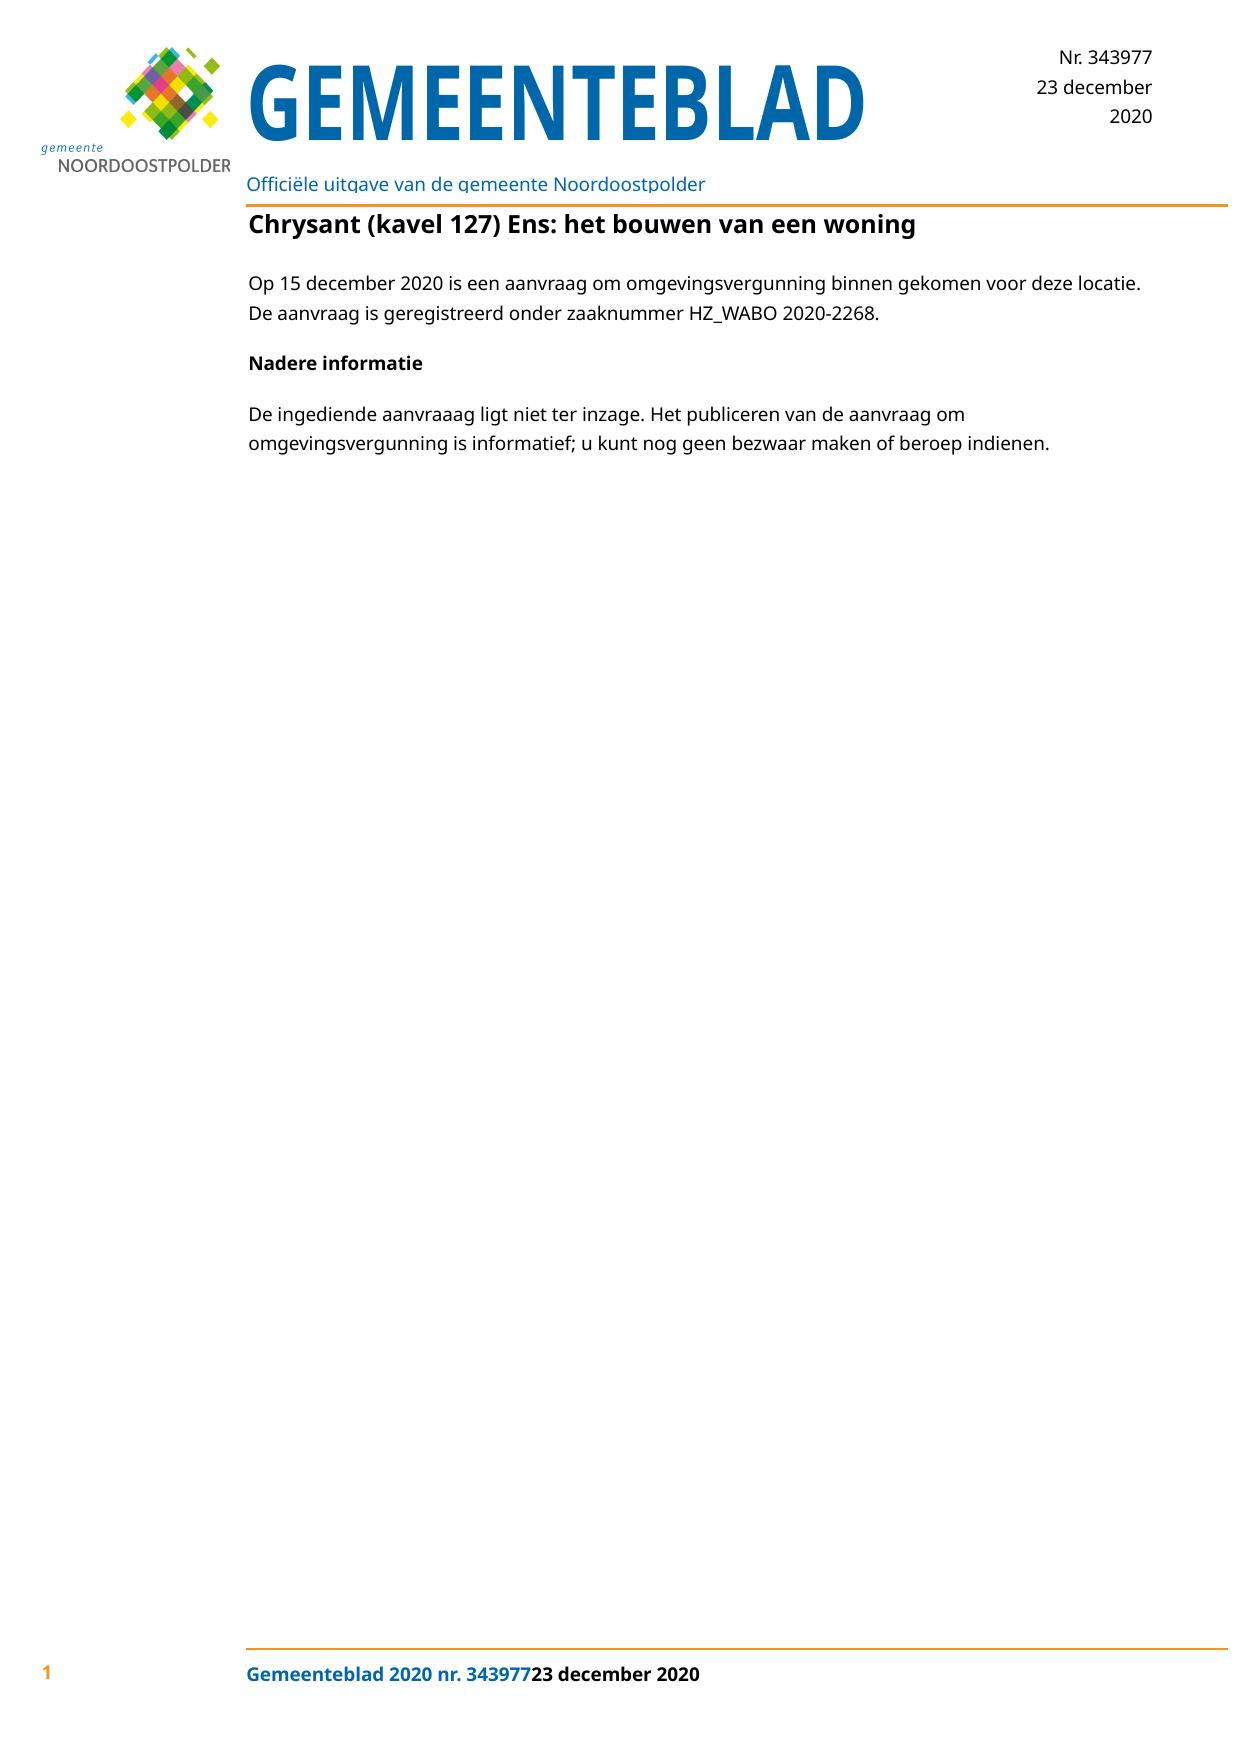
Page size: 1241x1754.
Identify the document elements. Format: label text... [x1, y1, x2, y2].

text De ingediende aanvraaag ligt niet ter inzage. Het publiceren van de aanvraag om omgevingsvergunning is informatief; u kunt nog geen bezwaar maken of beroep indienen. [248, 401, 1152, 456]
text Op 15 december 2020 is een aanvraag om omgevingsvergunning binnen gekomen voor deze locatie. De aanvraag is geregistreerd onder zaaknummer HZ_WABO 2020-2268. [248, 270, 1152, 326]
text Chrysant (kavel 127) Ens: het bouwen van een woning [248, 207, 1152, 241]
picture [41, 47, 231, 172]
text Nadere informatie [248, 350, 1152, 376]
